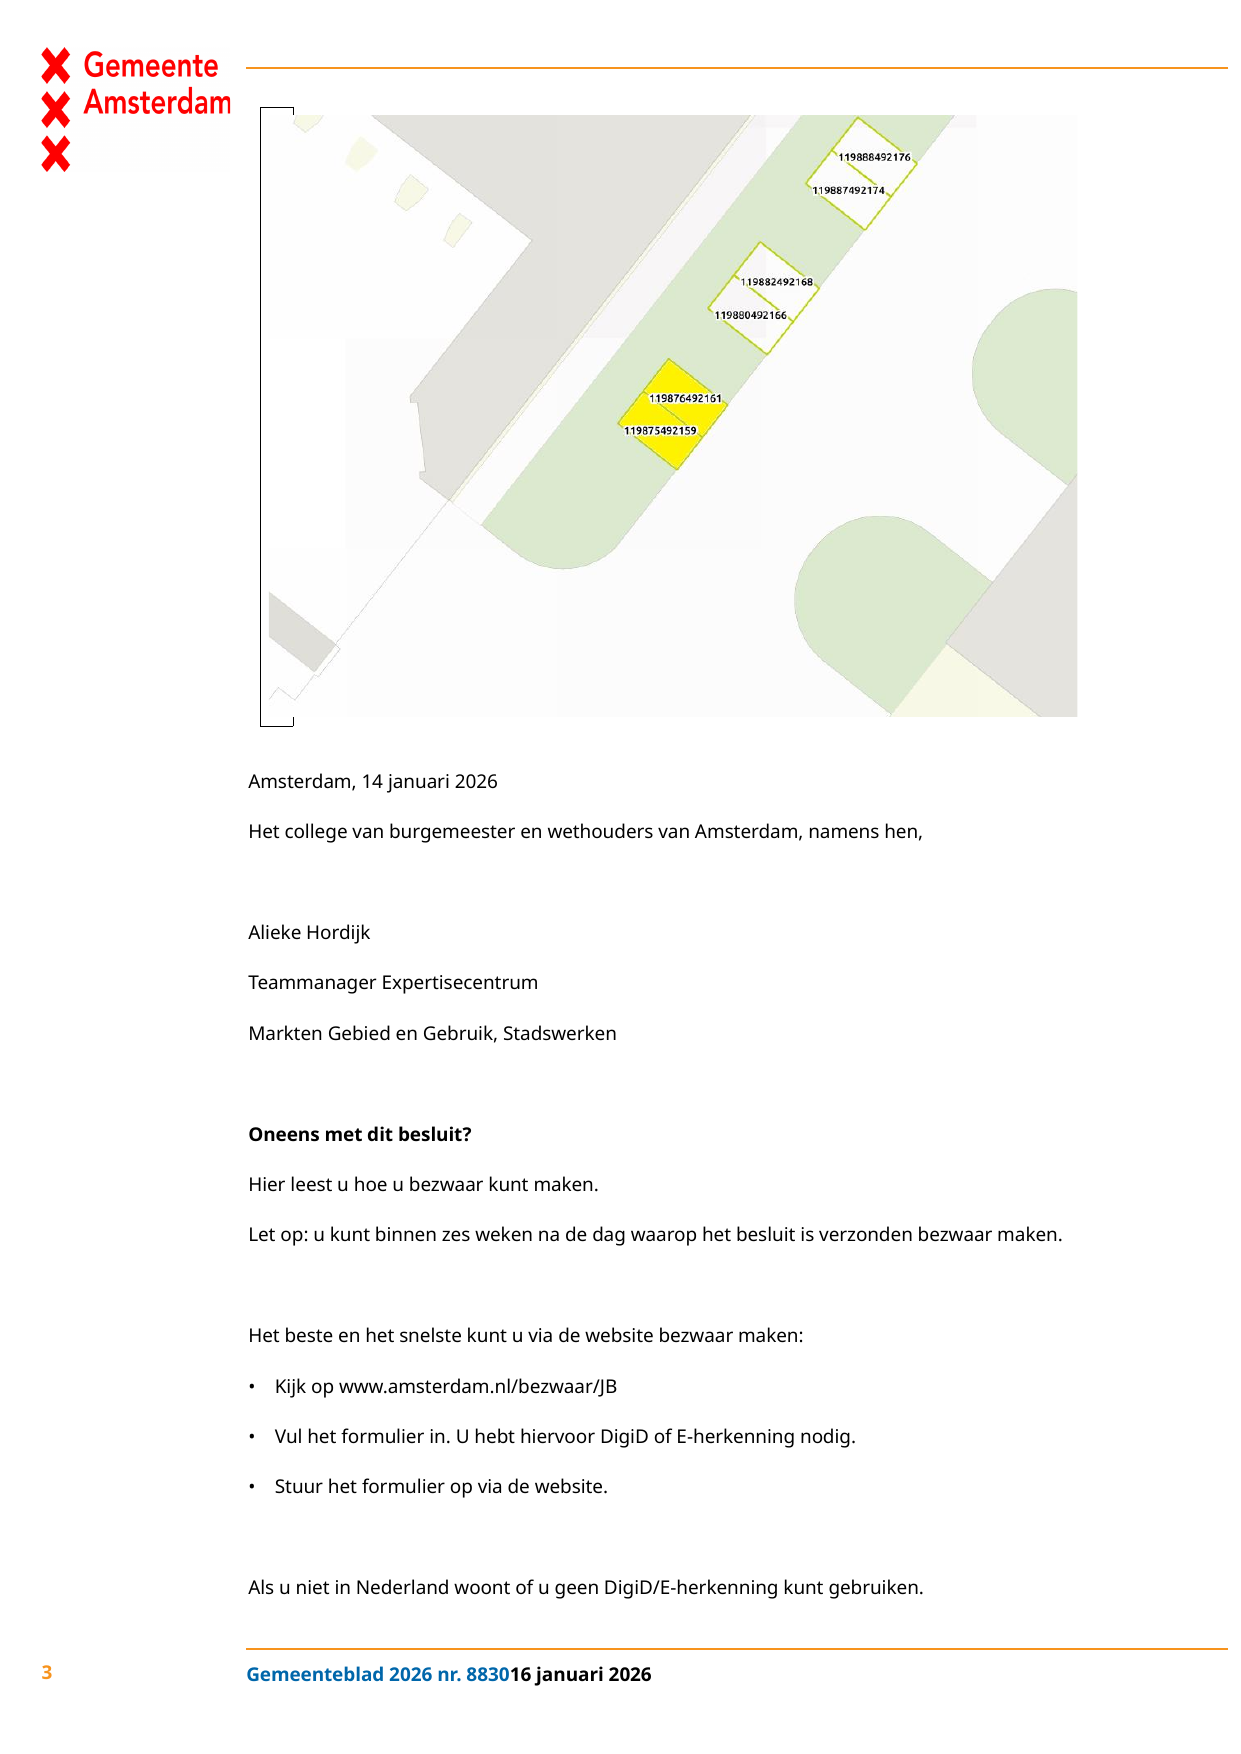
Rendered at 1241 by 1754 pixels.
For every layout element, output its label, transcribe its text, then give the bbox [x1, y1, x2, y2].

text Als u niet in Nederland woont of u geen DigiD/E-herkenning kunt gebruiken. [248, 1574, 1152, 1600]
text Let op: u kunt binnen zes weken na de dag waarop het besluit is verzonden bezwaar maken. [248, 1222, 1152, 1247]
text • Vul het formulier in. U hebt hiervoor DigiD of E-herkenning nodig. [248, 1423, 1152, 1449]
text Het college van burgemeester en wethouders van Amsterdam, namens hen, [248, 818, 1152, 844]
text Hier leest u hoe u bezwaar kunt maken. [248, 1171, 1152, 1197]
text Teammanager Expertisecentrum [248, 969, 1152, 995]
text Oneens met dit besluit? [248, 1121, 1152, 1147]
text Markten Gebied en Gebruik, Stadswerken [248, 1020, 1152, 1046]
text Amsterdam, 14 januari 2026 [248, 768, 1152, 794]
text • Kijk op www.amsterdam.nl/bezwaar/JB [248, 1373, 1152, 1399]
picture [41, 47, 231, 172]
text Alieke Hordijk [248, 919, 1152, 945]
text • Stuur het formulier op via de website. [248, 1474, 1152, 1499]
text Het beste en het snelste kunt u via de website bezwaar maken: [248, 1322, 1152, 1348]
picture [268, 115, 1078, 717]
